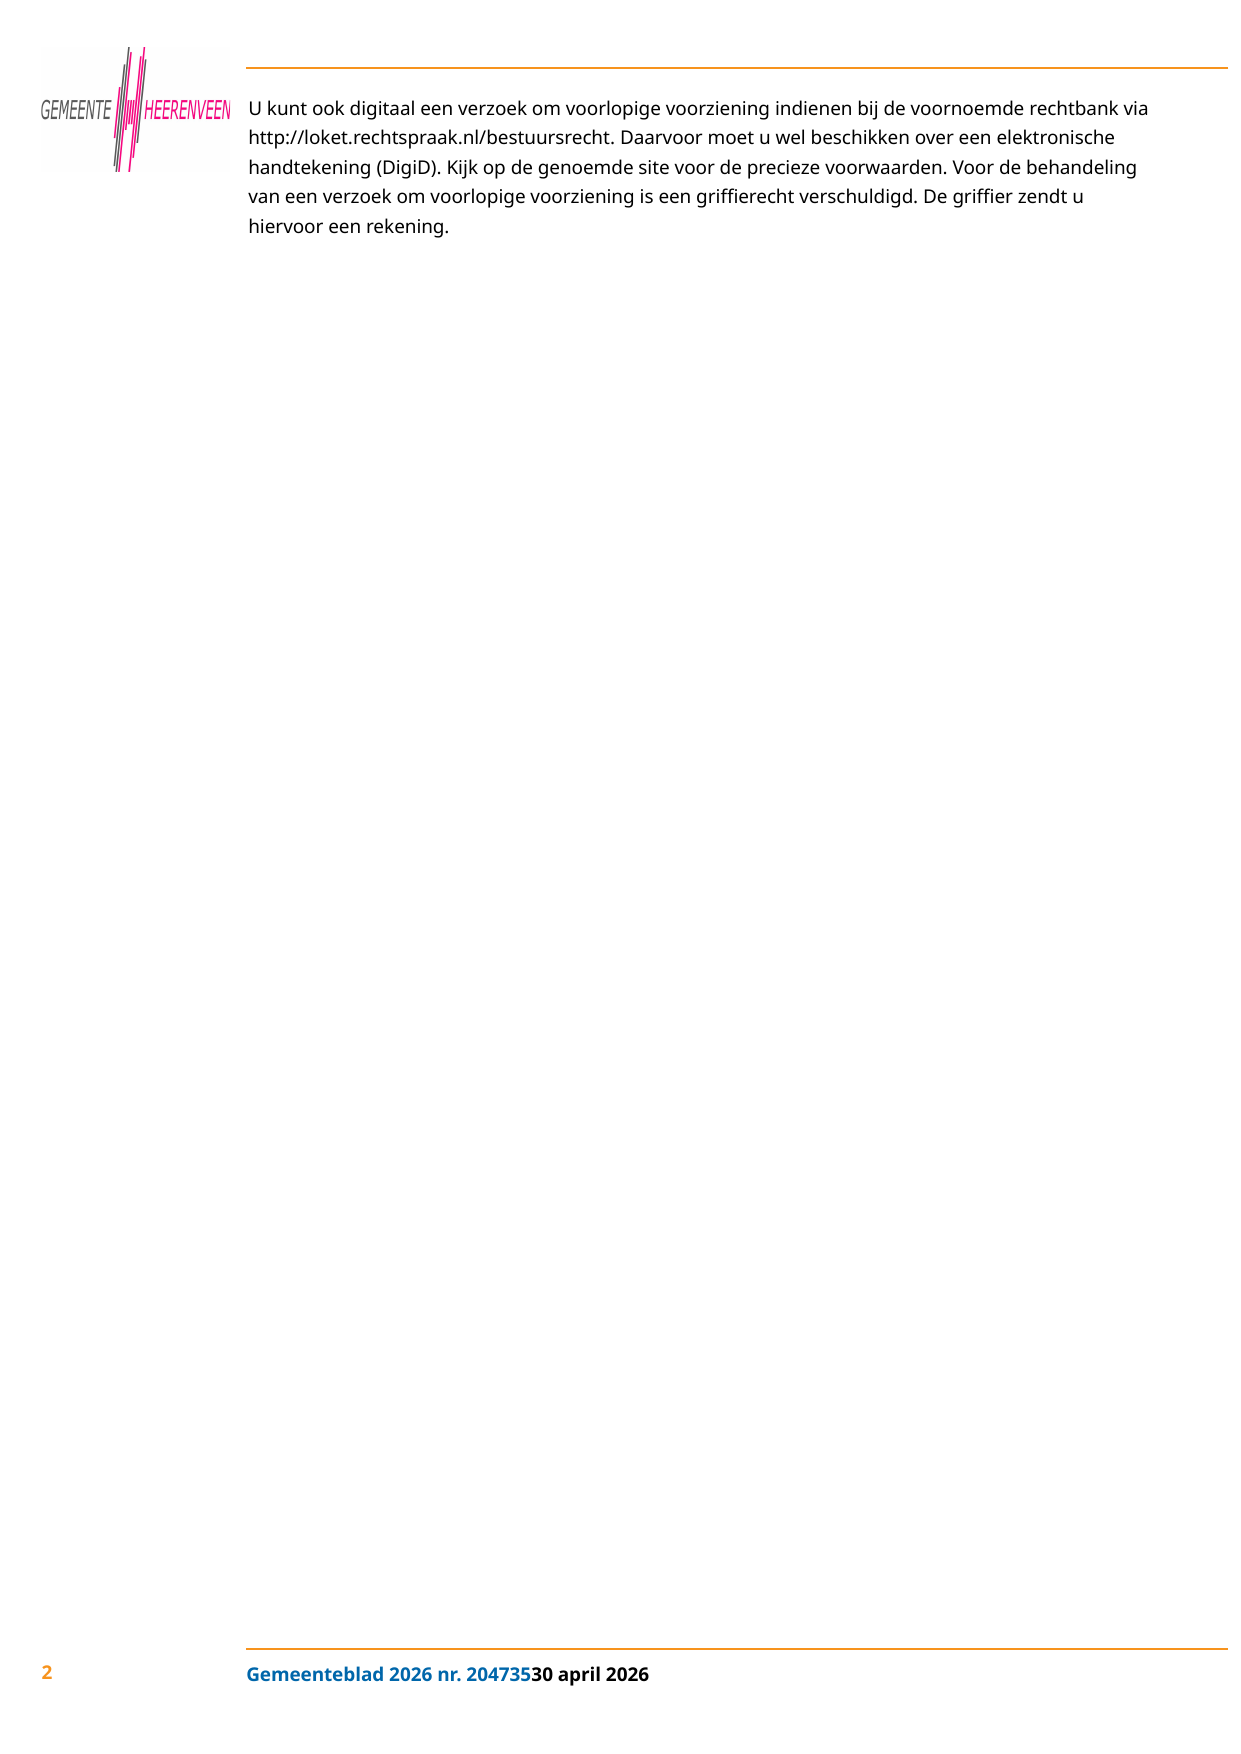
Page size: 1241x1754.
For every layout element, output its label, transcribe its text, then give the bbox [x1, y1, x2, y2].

text U kunt ook digitaal een verzoek om voorlopige voorziening indienen bij de voornoemde rechtbank via http://loket.rechtspraak.nl/bestuursrecht. Daarvoor moet u wel beschikken over een elektronische handtekening (DigiD). Kijk op de genoemde site voor de precieze voorwaarden. Voor de behandeling van een verzoek om voorlopige voorziening is een griffierecht verschuldigd. De griffier zendt u hiervoor een rekening. [248, 95, 1152, 239]
picture [41, 47, 231, 172]
